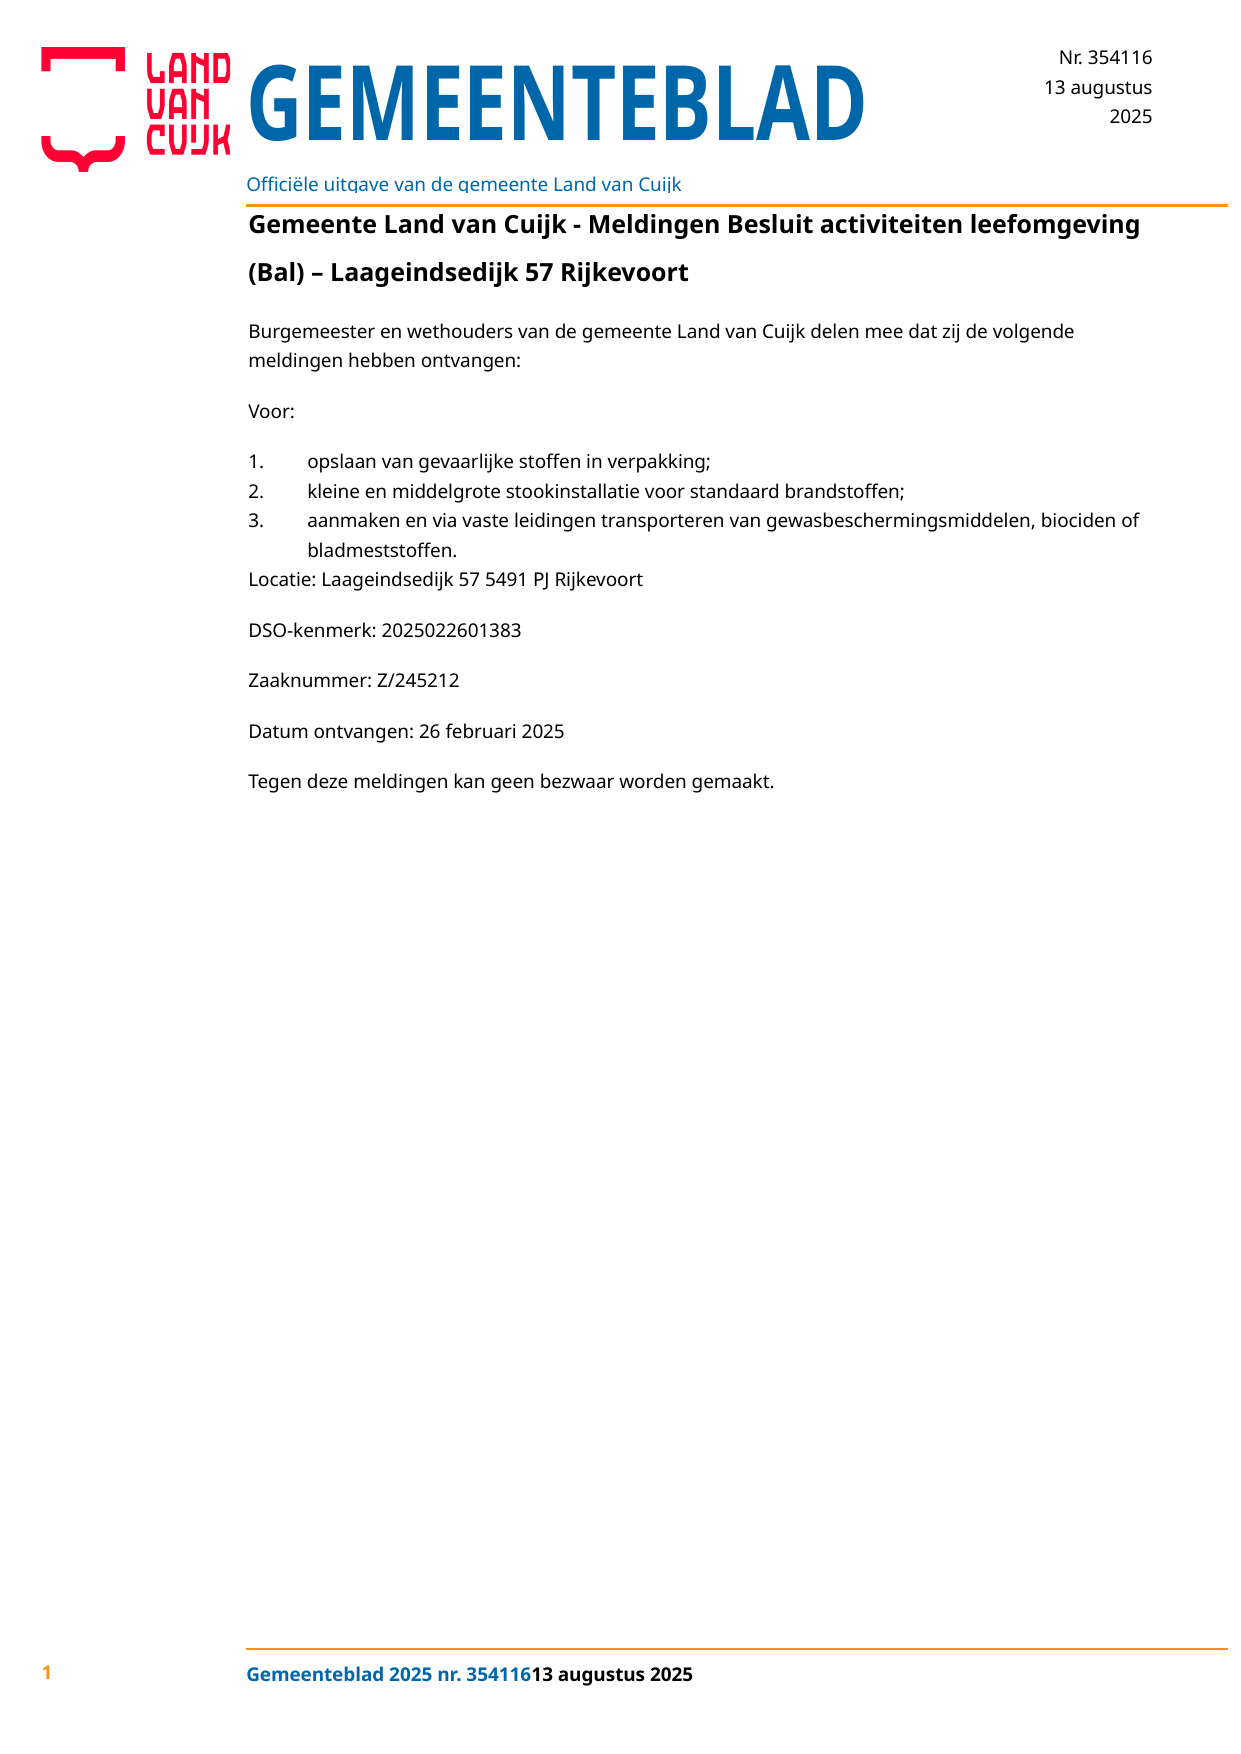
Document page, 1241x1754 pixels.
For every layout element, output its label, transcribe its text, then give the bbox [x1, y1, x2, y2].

text Datum ontvangen: 26 februari 2025 [248, 718, 1152, 744]
text Voor: [248, 398, 1152, 424]
text Tegen deze meldingen kan geen bezwaar worden gemaakt. [248, 768, 1152, 794]
list opslaan van gevaarlijke stoffen in verpakking; [248, 448, 1152, 474]
text Gemeente Land van Cuijk - Meldingen Besluit activiteiten leefomgeving (Bal) – Laageindsedijk 57 Rijkevoort [248, 207, 1152, 288]
text Zaaknummer: Z/245212 [248, 667, 1152, 693]
list aanmaken en via vaste leidingen transporteren van gewasbeschermingsmiddelen, biociden of bladmeststoffen. [248, 507, 1152, 563]
picture [41, 47, 231, 172]
text Burgemeester en wethouders van de gemeente Land van Cuijk delen mee dat zij de volgende meldingen hebben ontvangen: [248, 318, 1152, 373]
text Locatie: Laageindsedijk 57 5491 PJ Rijkevoort [248, 567, 1152, 592]
text DSO-kenmerk: 2025022601383 [248, 617, 1152, 643]
list kleine en middelgrote stookinstallatie voor standaard brandstoffen; [248, 478, 1152, 504]
